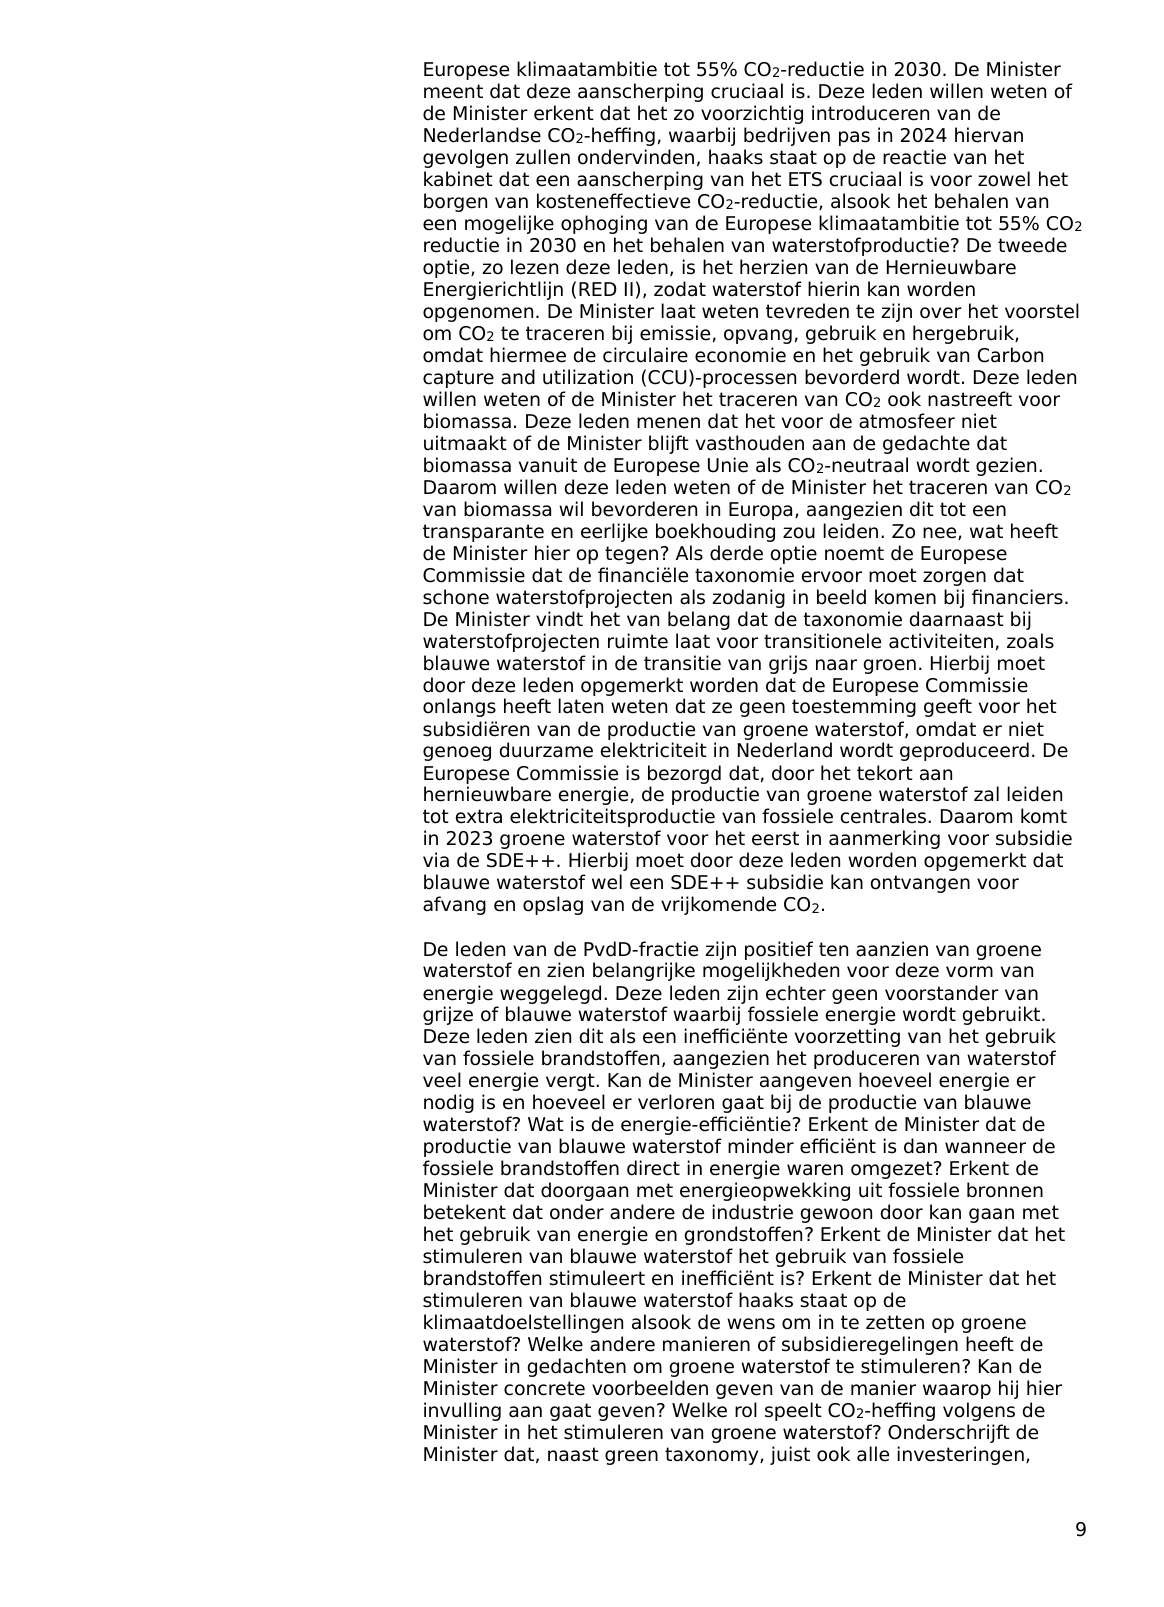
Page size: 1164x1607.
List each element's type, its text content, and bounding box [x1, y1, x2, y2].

text De leden van de PvdD-fractie zijn positief ten aanzien van groene waterstof en zien belangrijke mogelijkheden voor deze vorm van energie weggelegd. Deze leden zijn echter geen voorstander van grijze of blauwe waterstof waarbij fossiele energie wordt gebruikt. Deze leden zien dit als een inefficiënte voorzetting van het gebruik van fossiele brandstoffen, aangezien het produceren van waterstof veel energie vergt. Kan de Minister aangeven hoeveel energie er nodig is en hoeveel er verloren gaat bij de productie van blauwe waterstof? Wat is de energie-efficiëntie? Erkent de Minister dat de productie van blauwe waterstof minder efficiënt is dan wanneer de fossiele brandstoffen direct in energie waren omgezet? Erkent de Minister dat doorgaan met energieopwekking uit fossiele bronnen betekent dat onder andere de industrie gewoon door kan gaan met het gebruik van energie en grondstoffen? Erkent de Minister dat het stimuleren van blauwe waterstof het gebruik van fossiele brandstoffen stimuleert en inefficiënt is? Erkent de Minister dat het stimuleren van blauwe waterstof haaks staat op de klimaatdoelstellingen alsook de wens om in te zetten op groene waterstof? Welke andere manieren of subsidieregelingen heeft de Minister in gedachten om groene waterstof te stimuleren? Kan de Minister concrete voorbeelden geven van de manier waarop hij hier invulling aan gaat geven? Welke rol speelt CO2-heffing volgens de Minister in het stimuleren van groene waterstof? Onderschrijft de Minister dat, naast green taxonomy, juist ook alle investeringen, [422, 938, 1087, 1466]
text Europese klimaatambitie tot 55% CO2-reductie in 2030. De Minister meent dat deze aanscherping cruciaal is. Deze leden willen weten of de Minister erkent dat het zo voorzichtig introduceren van de Nederlandse CO2-heffing, waarbij bedrijven pas in 2024 hiervan gevolgen zullen ondervinden, haaks staat op de reactie van het kabinet dat een aanscherping van het ETS cruciaal is voor zowel het borgen van kosteneffectieve CO2-reductie, alsook het behalen van een mogelijke ophoging van de Europese klimaatambitie tot 55% CO2 reductie in 2030 en het behalen van waterstofproductie? De tweede optie, zo lezen deze leden, is het herzien van de Hernieuwbare Energierichtlijn (RED II), zodat waterstof hierin kan worden opgenomen. De Minister laat weten tevreden te zijn over het voorstel om CO2 te traceren bij emissie, opvang, gebruik en hergebruik, omdat hiermee de circulaire economie en het gebruik van Carbon capture and utilization (CCU)-processen bevorderd wordt. Deze leden willen weten of de Minister het traceren van CO2 ook nastreeft voor biomassa. Deze leden menen dat het voor de atmosfeer niet uitmaakt of de Minister blijft vasthouden aan de gedachte dat biomassa vanuit de Europese Unie als CO2-neutraal wordt gezien. Daarom willen deze leden weten of de Minister het traceren van CO2 van biomassa wil bevorderen in Europa, aangezien dit tot een transparante en eerlijke boekhouding zou leiden. Zo nee, wat heeft de Minister hier op tegen? Als derde optie noemt de Europese Commissie dat de financiële taxonomie ervoor moet zorgen dat schone waterstofprojecten als zodanig in beeld komen bij financiers. De Minister vindt het van belang dat de taxonomie daarnaast bij waterstofprojecten ruimte laat voor transitionele activiteiten, zoals blauwe waterstof in de transitie van grijs naar groen. Hierbij moet door deze leden opgemerkt worden dat de Europese Commissie onlangs heeft laten weten dat ze geen toestemming geeft voor het subsidiëren van de productie van groene waterstof, omdat er niet genoeg duurzame elektriciteit in Nederland wordt geproduceerd. De Europese Commissie is bezorgd dat, door het tekort aan hernieuwbare energie, de productie van groene waterstof zal leiden tot extra elektriciteitsproductie van fossiele centrales. Daarom komt in 2023 groene waterstof voor het eerst in aanmerking voor subsidie via de SDE++. Hierbij moet door deze leden worden opgemerkt dat blauwe waterstof wel een SDE++ subsidie kan ontvangen voor afvang en opslag van de vrijkomende CO2. [422, 59, 1087, 916]
